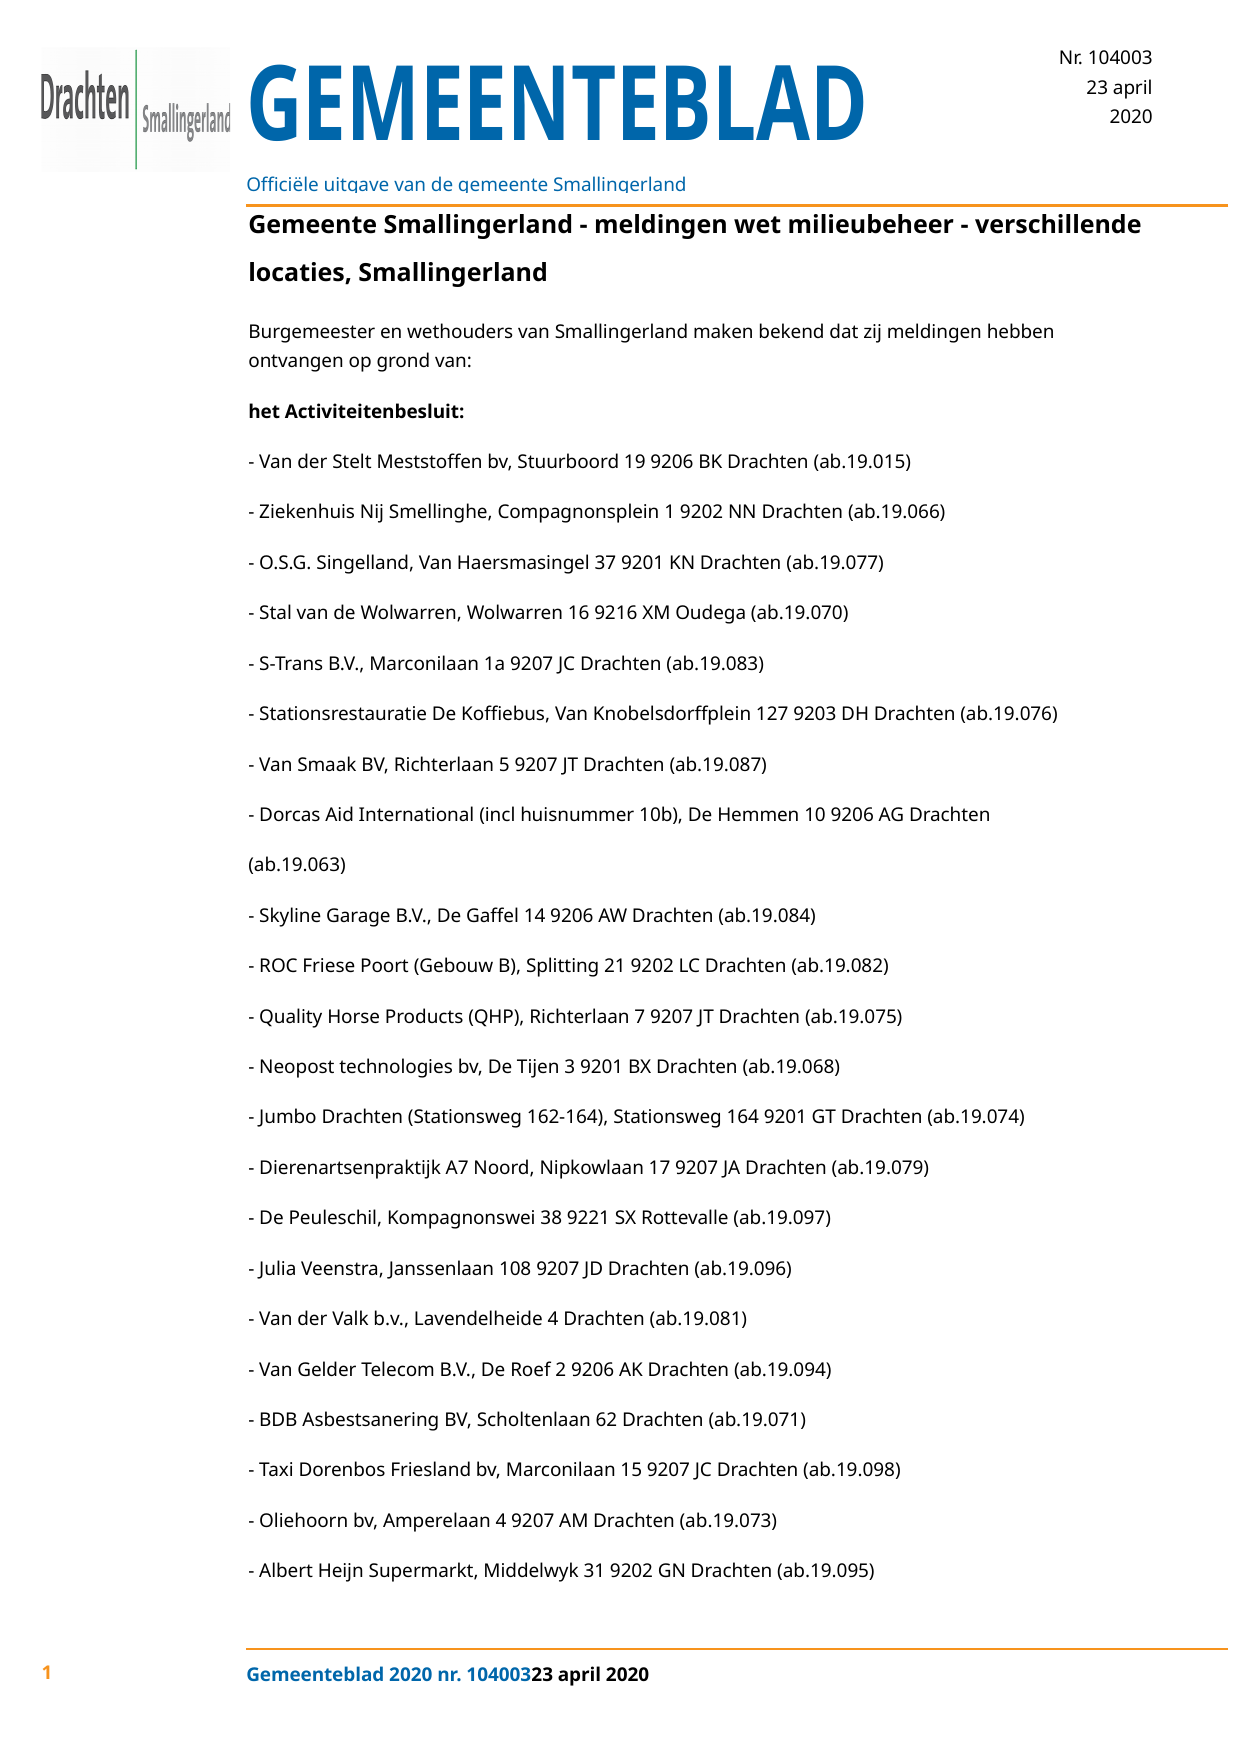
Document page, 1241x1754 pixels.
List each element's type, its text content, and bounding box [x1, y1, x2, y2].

text - ROC Friese Poort (Gebouw B), Splitting 21 9202 LC Drachten (ab.19.082) [248, 952, 1152, 978]
text - Quality Horse Products (QHP), Richterlaan 7 9207 JT Drachten (ab.19.075) [248, 1003, 1152, 1029]
text - De Peuleschil, Kompagnonswei 38 9221 SX Rottevalle (ab.19.097) [248, 1204, 1152, 1230]
text - Van Gelder Telecom B.V., De Roef 2 9206 AK Drachten (ab.19.094) [248, 1356, 1152, 1382]
text het Activiteitenbesluit: [248, 398, 1152, 424]
text Burgemeester en wethouders van Smallingerland maken bekend dat zij meldingen hebben ontvangen op grond van: [248, 318, 1152, 373]
text - Van der Valk b.v., Lavendelheide 4 Drachten (ab.19.081) [248, 1305, 1152, 1331]
text - Taxi Dorenbos Friesland bv, Marconilaan 15 9207 JC Drachten (ab.19.098) [248, 1457, 1152, 1482]
text - Stationsrestauratie De Koffiebus, Van Knobelsdorffplein 127 9203 DH Drachten (ab.19.076) [248, 700, 1152, 726]
text - Skyline Garage B.V., De Gaffel 14 9206 AW Drachten (ab.19.084) [248, 902, 1152, 928]
text Gemeente Smallingerland - meldingen wet milieubeheer - verschillende locaties, Smallingerland [248, 207, 1152, 288]
text - Oliehoorn bv, Amperelaan 4 9207 AM Drachten (ab.19.073) [248, 1507, 1152, 1533]
picture [41, 47, 231, 172]
text (ab.19.063) [248, 852, 1152, 877]
text - Albert Heijn Supermarkt, Middelwyk 31 9202 GN Drachten (ab.19.095) [248, 1557, 1152, 1583]
text - Van Smaak BV, Richterlaan 5 9207 JT Drachten (ab.19.087) [248, 751, 1152, 777]
text - Jumbo Drachten (Stationsweg 162-164), Stationsweg 164 9201 GT Drachten (ab.19.074) [248, 1104, 1152, 1129]
text - Stal van de Wolwarren, Wolwarren 16 9216 XM Oudega (ab.19.070) [248, 599, 1152, 625]
text - Julia Veenstra, Janssenlaan 108 9207 JD Drachten (ab.19.096) [248, 1255, 1152, 1281]
text - BDB Asbestsanering BV, Scholtenlaan 62 Drachten (ab.19.071) [248, 1406, 1152, 1432]
text - Van der Stelt Meststoffen bv, Stuurboord 19 9206 BK Drachten (ab.19.015) [248, 448, 1152, 474]
text - Dorcas Aid International (incl huisnummer 10b), De Hemmen 10 9206 AG Drachten [248, 801, 1152, 827]
text - Dierenartsenpraktijk A7 Noord, Nipkowlaan 17 9207 JA Drachten (ab.19.079) [248, 1154, 1152, 1180]
text - O.S.G. Singelland, Van Haersmasingel 37 9201 KN Drachten (ab.19.077) [248, 549, 1152, 575]
text - Ziekenhuis Nij Smellinghe, Compagnonsplein 1 9202 NN Drachten (ab.19.066) [248, 499, 1152, 524]
text - S-Trans B.V., Marconilaan 1a 9207 JC Drachten (ab.19.083) [248, 650, 1152, 676]
text - Neopost technologies bv, De Tijen 3 9201 BX Drachten (ab.19.068) [248, 1053, 1152, 1079]
